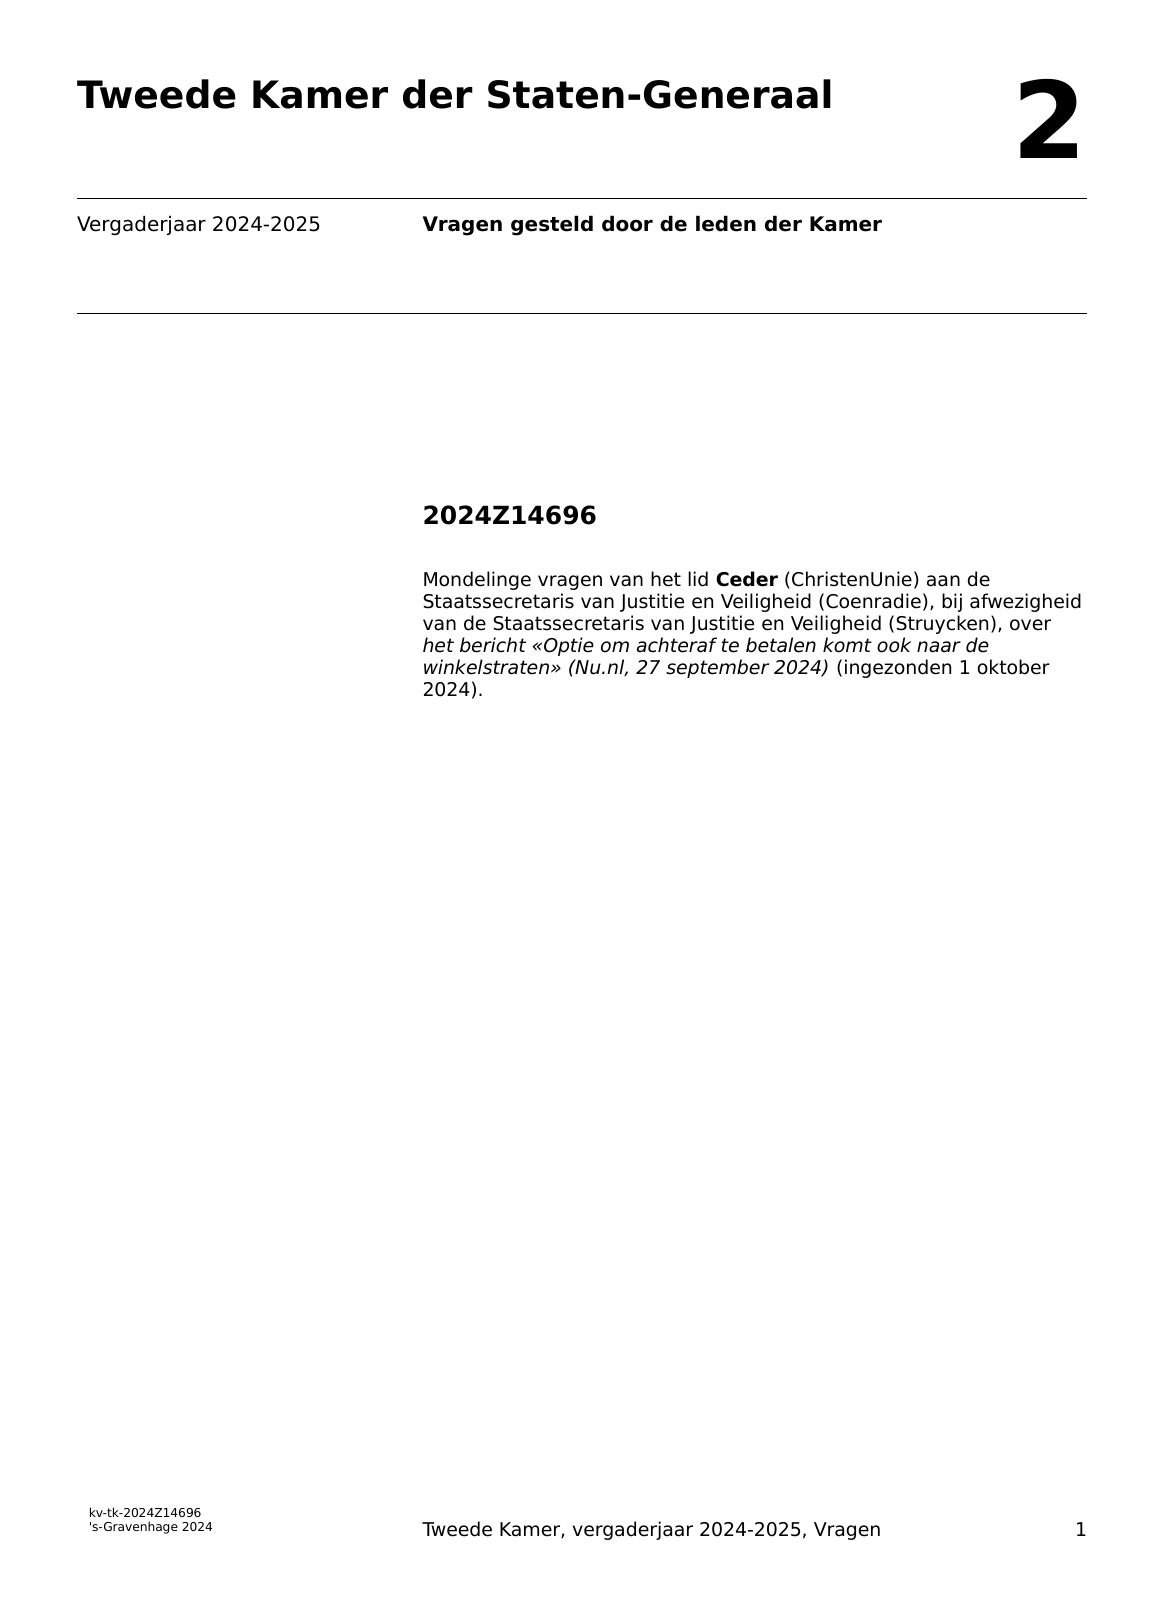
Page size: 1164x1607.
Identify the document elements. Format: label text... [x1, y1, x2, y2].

table_header Tweede Kamer der Staten-Generaal [77, 59, 886, 198]
table_cell Vergaderjaar 2024-2025 [77, 199, 422, 313]
table_header 2 [886, 59, 1087, 198]
text kv-tk-2024Z14696 [88, 1506, 323, 1520]
table_cell Vragen gesteld door de leden der Kamer [422, 199, 1087, 313]
text 2024Z14696 [422, 501, 1087, 531]
text Mondelinge vragen van het lid Ceder (ChristenUnie) aan de Staatssecretaris van Justitie en Veiligheid (Coenradie), bij afwezigheid van de Staatssecretaris van Justitie en Veiligheid (Struycken), over het bericht «Optie om achteraf te betalen komt ook naar de winkelstraten» (Nu.nl, 27 september 2024) (ingezonden 1 oktober 2024). [422, 569, 1087, 701]
text 's-Gravenhage 2024 [88, 1520, 323, 1534]
